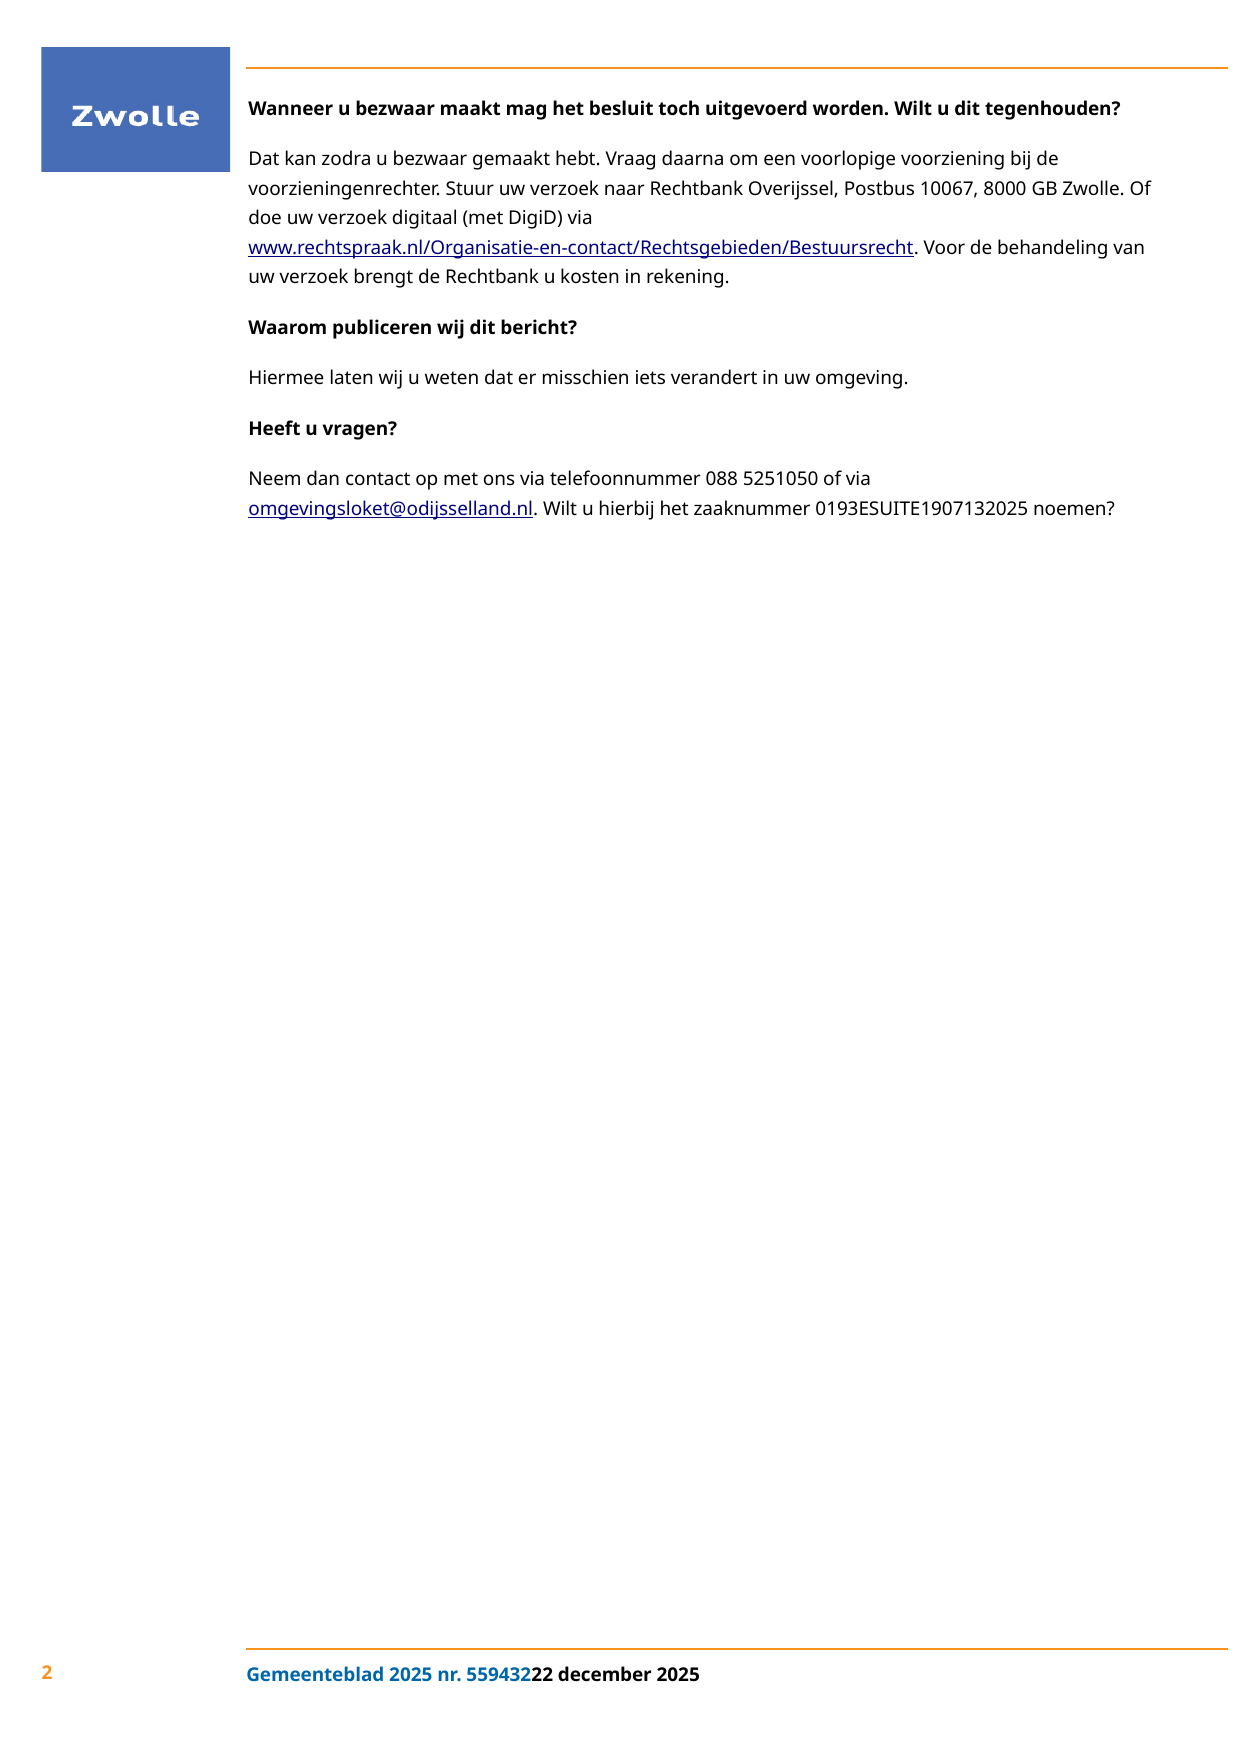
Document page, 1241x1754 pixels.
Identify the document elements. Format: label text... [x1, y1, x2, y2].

text Heeft u vragen? [248, 415, 1152, 441]
text Wanneer u bezwaar maakt mag het besluit toch uitgevoerd worden. Wilt u dit tegenhouden? [248, 95, 1152, 121]
text Hiermee laten wij u weten dat er misschien iets verandert in uw omgeving. [248, 364, 1152, 390]
text Neem dan contact op met ons via telefoonnummer 088 5251050 of via omgevingsloket@odijsselland.nl. Wilt u hierbij het zaaknummer 0193ESUITE1907132025 noemen? [248, 465, 1152, 521]
text Dat kan zodra u bezwaar gemaakt hebt. Vraag daarna om een voorlopige voorziening bij de voorzieningenrechter. Stuur uw verzoek naar Rechtbank Overijssel, Postbus 10067, 8000 GB Zwolle. Of doe uw verzoek digitaal (met DigiD) via www.rechtspraak.nl/Organisatie-en-contact/Rechtsgebieden/Bestuursrecht. Voor de behandeling van uw verzoek brengt de Rechtbank u kosten in rekening. [248, 145, 1152, 289]
picture [41, 47, 231, 172]
text Waarom publiceren wij dit bericht? [248, 314, 1152, 340]
